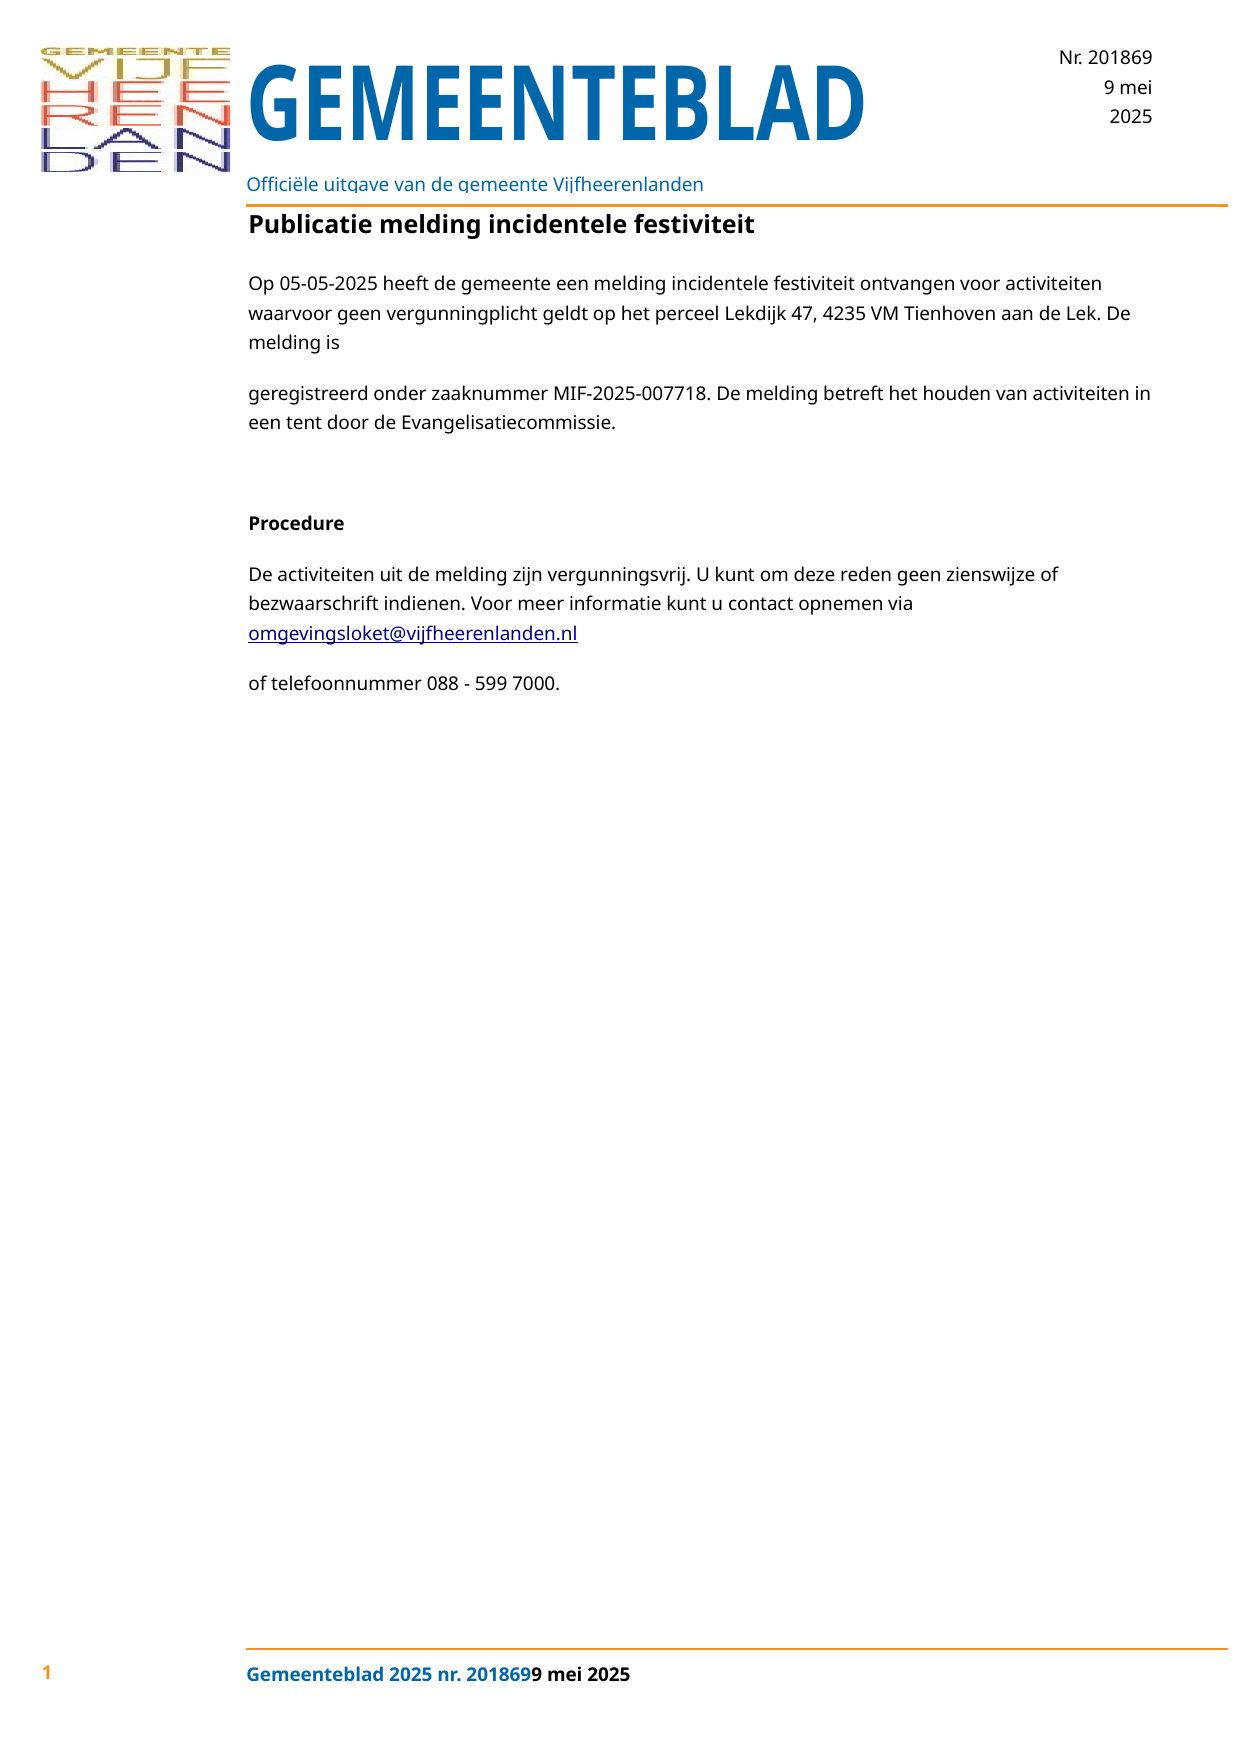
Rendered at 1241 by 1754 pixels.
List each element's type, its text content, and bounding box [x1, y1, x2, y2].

text Publicatie melding incidentele festiviteit [248, 207, 1152, 241]
text geregistreerd onder zaaknummer MIF-2025-007718. De melding betreft het houden van activiteiten in een tent door de Evangelisatiecommissie. [248, 380, 1152, 435]
text Procedure [248, 510, 1152, 536]
text De activiteiten uit de melding zijn vergunningsvrij. U kunt om deze reden geen zienswijze of bezwaarschrift indienen. Voor meer informatie kunt u contact opnemen via omgevingsloket@vijfheerenlanden.nl [248, 561, 1152, 646]
picture [41, 47, 231, 172]
text of telefoonnummer 088 - 599 7000. [248, 670, 1152, 696]
text Op 05-05-2025 heeft de gemeente een melding incidentele festiviteit ontvangen voor activiteiten waarvoor geen vergunningplicht geldt op het perceel Lekdijk 47, 4235 VM Tienhoven aan de Lek. De melding is [248, 270, 1152, 355]
